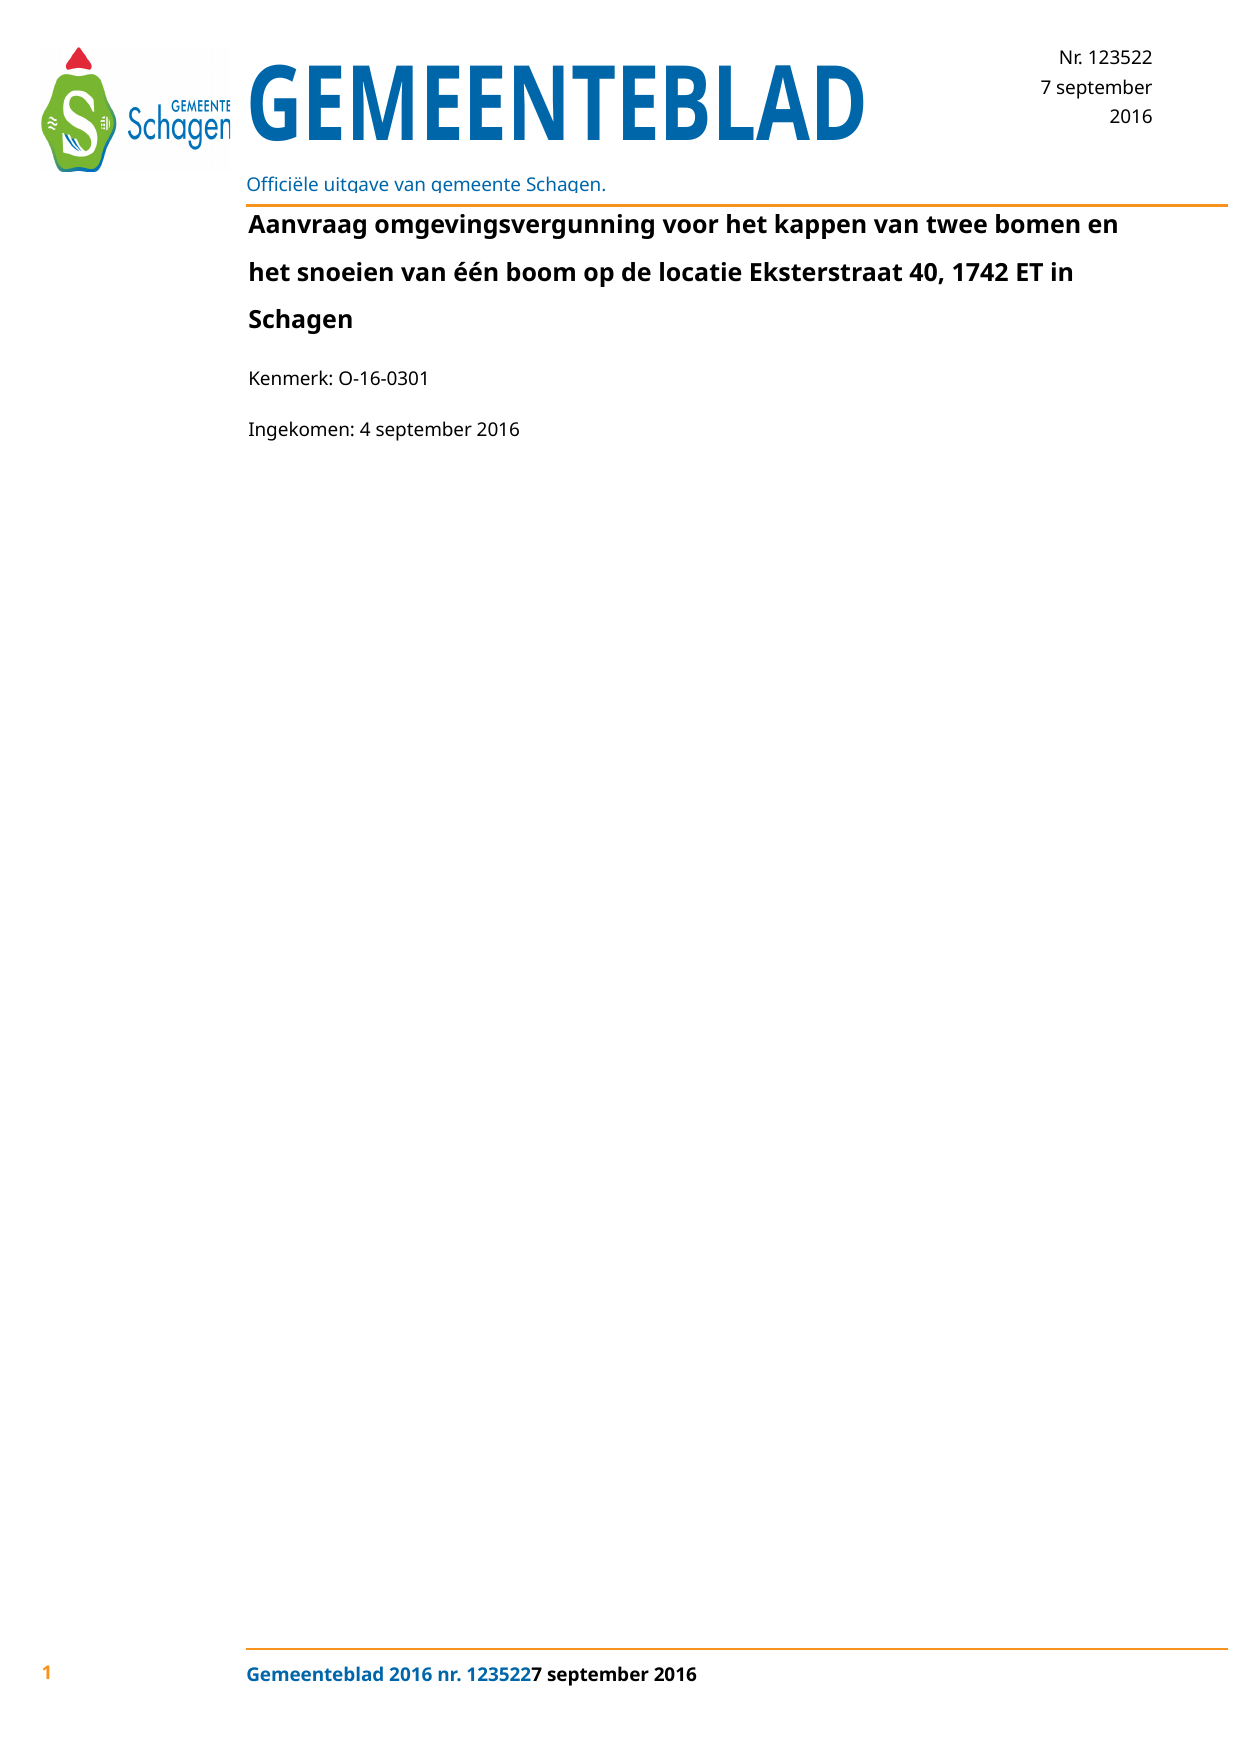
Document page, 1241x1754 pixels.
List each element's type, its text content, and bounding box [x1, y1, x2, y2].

picture [41, 47, 231, 172]
text Aanvraag omgevingsvergunning voor het kappen van twee bomen en het snoeien van één boom op de locatie Eksterstraat 40, 1742 ET in Schagen [248, 207, 1152, 336]
text Kenmerk: O-16-0301 [248, 366, 1152, 391]
text Ingekomen: 4 september 2016 [248, 416, 1152, 442]
